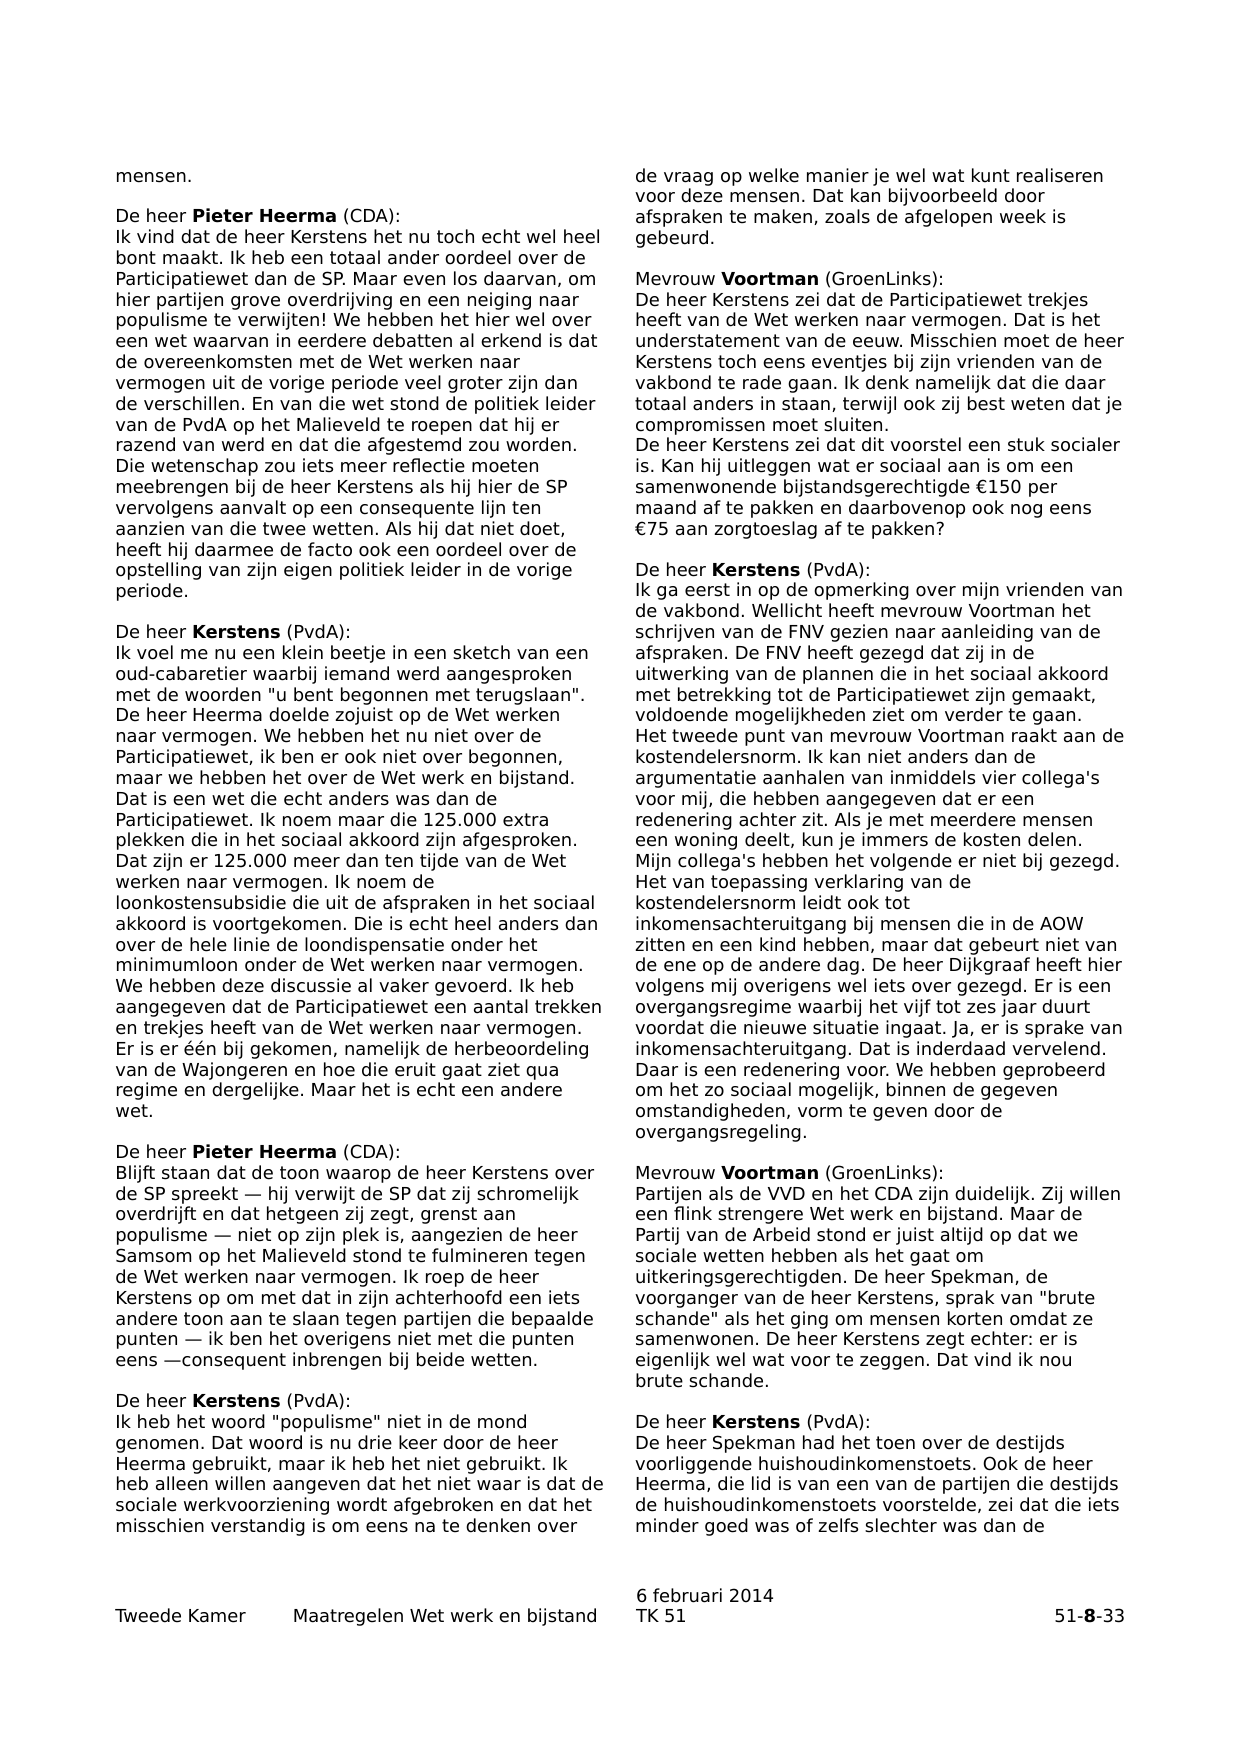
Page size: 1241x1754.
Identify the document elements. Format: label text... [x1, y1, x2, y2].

text de vraag op welke manier je wel wat kunt realiseren voor deze mensen. Dat kan bijvoorbeeld door afspraken te maken, zoals de afgelopen week is gebeurd. [635, 165, 1125, 249]
text De heer Kerstens (PvdA): [635, 559, 1125, 580]
text Partijen als de VVD en het CDA zijn duidelijk. Zij willen een flink strengere Wet werk en bijstand. Maar de Partij van de Arbeid stond er juist altijd op dat we sociale wetten hebben als het gaat om uitkeringsgerechtigden. De heer Spekman, de voorganger van de heer Kerstens, sprak van "brute schande" als het ging om mensen korten omdat ze samenwonen. De heer Kerstens zegt echter: er is eigenlijk wel wat voor te zeggen. Dat vind ik nou brute schande. [635, 1183, 1125, 1392]
text De heer Kerstens (PvdA): [115, 622, 605, 643]
text Mevrouw Voortman (GroenLinks): [635, 269, 1125, 289]
text De heer Kerstens (PvdA): [115, 1391, 605, 1412]
text Het tweede punt van mevrouw Voortman raakt aan de kostendelersnorm. Ik kan niet anders dan de argumentatie aanhalen van inmiddels vier collega's voor mij, die hebben aangegeven dat er een redenering achter zit. Als je met meerdere mensen een woning deelt, kun je immers de kosten delen. Mijn collega's hebben het volgende er niet bij gezegd. Het van toepassing verklaring van de kostendelersnorm leidt ook tot inkomensachteruitgang bij mensen die in de AOW zitten en een kind hebben, maar dat gebeurt niet van de ene op de andere dag. De heer Dijkgraaf heeft hier volgens mij overigens wel iets over gezegd. Er is een overgangsregime waarbij het vijf tot zes jaar duurt voordat die nieuwe situatie ingaat. Ja, er is sprake van inkomensachteruitgang. Dat is inderdaad vervelend. Daar is een redenering voor. We hebben geprobeerd om het zo sociaal mogelijk, binnen de gegeven omstandigheden, vorm te geven door de overgangsregeling. [635, 726, 1125, 1143]
text De heer Kerstens zei dat dit voorstel een stuk socialer is. Kan hij uitleggen wat er sociaal aan is om een samenwonende bijstandsgerechtigde €150 per maand af te pakken en daarbovenop ook nog eens €75 aan zorgtoeslag af te pakken? [635, 435, 1125, 539]
text Mevrouw Voortman (GroenLinks): [635, 1163, 1125, 1183]
text Ik vind dat de heer Kerstens het nu toch echt wel heel bont maakt. Ik heb een totaal ander oordeel over de Participatiewet dan de SP. Maar even los daarvan, om hier partijen grove overdrijving en een neiging naar populisme te verwijten! We hebben het hier wel over een wet waarvan in eerdere debatten al erkend is dat de overeenkomsten met de Wet werken naar vermogen uit de vorige periode veel groter zijn dan de verschillen. En van die wet stond de politiek leider van de PvdA op het Malieveld te roepen dat hij er razend van werd en dat die afgestemd zou worden. Die wetenschap zou iets meer reflectie moeten meebrengen bij de heer Kerstens als hij hier de SP vervolgens aanvalt op een consequente lijn ten aanzien van die twee wetten. Als hij dat niet doet, heeft hij daarmee de facto ook een oordeel over de opstelling van zijn eigen politiek leider in de vorige periode. [115, 227, 605, 602]
text mensen. [115, 165, 605, 186]
text Ik voel me nu een klein beetje in een sketch van een oud-cabaretier waarbij iemand werd aangesproken met de woorden "u bent begonnen met terugslaan". De heer Heerma doelde zojuist op de Wet werken naar vermogen. We hebben het nu niet over de Participatiewet, ik ben er ook niet over begonnen, maar we hebben het over de Wet werk en bijstand. Dat is een wet die echt anders was dan de Participatiewet. Ik noem maar die 125.000 extra plekken die in het sociaal akkoord zijn afgesproken. Dat zijn er 125.000 meer dan ten tijde van de Wet werken naar vermogen. Ik noem de loonkostensubsidie die uit de afspraken in het sociaal akkoord is voortgekomen. Die is echt heel anders dan over de hele linie de loondispensatie onder het minimumloon onder de Wet werken naar vermogen. We hebben deze discussie al vaker gevoerd. Ik heb aangegeven dat de Participatiewet een aantal trekken en trekjes heeft van de Wet werken naar vermogen. Er is er één bij gekomen, namelijk de herbeoordeling van de Wajongeren en hoe die eruit gaat ziet qua regime en dergelijke. Maar het is echt een andere wet. [115, 643, 605, 1122]
text Ik heb het woord "populisme" niet in de mond genomen. Dat woord is nu drie keer door de heer Heerma gebruikt, maar ik heb het niet gebruikt. Ik heb alleen willen aangeven dat het niet waar is dat de sociale werkvoorziening wordt afgebroken en dat het misschien verstandig is om eens na te denken over [115, 1412, 605, 1537]
text De heer Kerstens zei dat de Participatiewet trekjes heeft van de Wet werken naar vermogen. Dat is het understatement van de eeuw. Misschien moet de heer Kerstens toch eens eventjes bij zijn vrienden van de vakbond te rade gaan. Ik denk namelijk dat die daar totaal anders in staan, terwijl ook zij best weten dat je compromissen moet sluiten. [635, 289, 1125, 435]
text De heer Pieter Heerma (CDA): [115, 1142, 605, 1162]
text Blijft staan dat de toon waarop de heer Kerstens over de SP spreekt — hij verwijt de SP dat zij schromelijk overdrijft en dat hetgeen zij zegt, grenst aan populisme — niet op zijn plek is, aangezien de heer Samsom op het Malieveld stond te fulmineren tegen de Wet werken naar vermogen. Ik roep de heer Kerstens op om met dat in zijn achterhoofd een iets andere toon aan te slaan tegen partijen die bepaalde punten — ik ben het overigens niet met die punten eens —consequent inbrengen bij beide wetten. [115, 1162, 605, 1371]
text De heer Pieter Heerma (CDA): [115, 206, 605, 227]
text Ik ga eerst in op de opmerking over mijn vrienden van de vakbond. Wellicht heeft mevrouw Voortman het schrijven van de FNV gezien naar aanleiding van de afspraken. De FNV heeft gezegd dat zij in de uitwerking van de plannen die in het sociaal akkoord met betrekking tot de Participatiewet zijn gemaakt, voldoende mogelijkheden ziet om verder te gaan. [635, 580, 1125, 726]
text De heer Spekman had het toen over de destijds voorliggende huishoudinkomenstoets. Ook de heer Heerma, die lid is van een van de partijen die destijds de huishoudinkomenstoets voorstelde, zei dat die iets minder goed was of zelfs slechter was dan de [635, 1432, 1125, 1537]
text De heer Kerstens (PvdA): [635, 1412, 1125, 1432]
